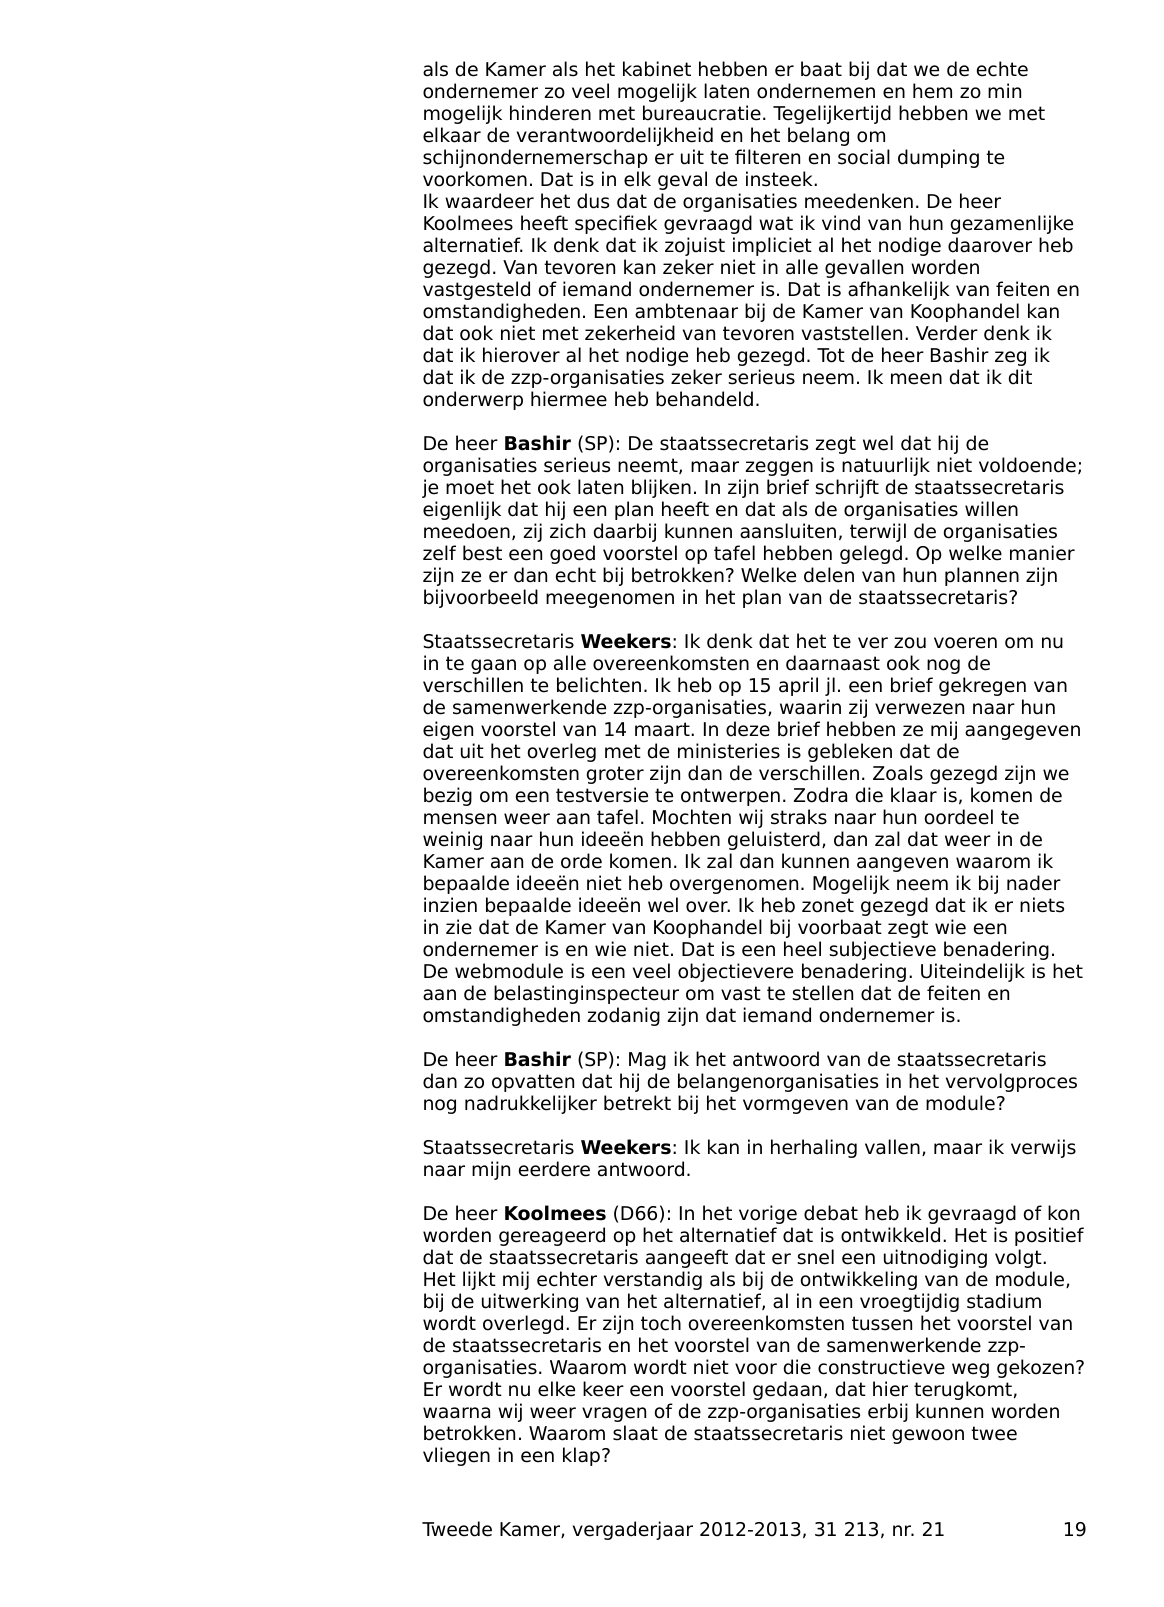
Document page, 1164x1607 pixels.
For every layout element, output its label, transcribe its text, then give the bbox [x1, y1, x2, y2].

text als de Kamer als het kabinet hebben er baat bij dat we de echte ondernemer zo veel mogelijk laten ondernemen en hem zo min mogelijk hinderen met bureaucratie. Tegelijkertijd hebben we met elkaar de verantwoordelijkheid en het belang om schijnondernemerschap er uit te filteren en social dumping te voorkomen. Dat is in elk geval de insteek. [422, 59, 1087, 191]
text Staatssecretaris Weekers: Ik denk dat het te ver zou voeren om nu in te gaan op alle overeenkomsten en daarnaast ook nog de verschillen te belichten. Ik heb op 15 april jl. een brief gekregen van de samenwerkende zzp-organisaties, waarin zij verwezen naar hun eigen voorstel van 14 maart. In deze brief hebben ze mij aangegeven dat uit het overleg met de ministeries is gebleken dat de overeenkomsten groter zijn dan de verschillen. Zoals gezegd zijn we bezig om een testversie te ontwerpen. Zodra die klaar is, komen de mensen weer aan tafel. Mochten wij straks naar hun oordeel te weinig naar hun ideeën hebben geluisterd, dan zal dat weer in de Kamer aan de orde komen. Ik zal dan kunnen aangeven waarom ik bepaalde ideeën niet heb overgenomen. Mogelijk neem ik bij nader inzien bepaalde ideeën wel over. Ik heb zonet gezegd dat ik er niets in zie dat de Kamer van Koophandel bij voorbaat zegt wie een ondernemer is en wie niet. Dat is een heel subjectieve benadering. De webmodule is een veel objectievere benadering. Uiteindelijk is het aan de belastinginspecteur om vast te stellen dat de feiten en omstandigheden zodanig zijn dat iemand ondernemer is. [422, 631, 1087, 1027]
text De heer Koolmees (D66): In het vorige debat heb ik gevraagd of kon worden gereageerd op het alternatief dat is ontwikkeld. Het is positief dat de staatssecretaris aangeeft dat er snel een uitnodiging volgt. Het lijkt mij echter verstandig als bij de ontwikkeling van de module, bij de uitwerking van het alternatief, al in een vroegtijdig stadium wordt overlegd. Er zijn toch overeenkomsten tussen het voorstel van de staatssecretaris en het voorstel van de samenwerkende zzp-organisaties. Waarom wordt niet voor die constructieve weg gekozen? Er wordt nu elke keer een voorstel gedaan, dat hier terugkomt, waarna wij weer vragen of de zzp-organisaties erbij kunnen worden betrokken. Waarom slaat de staatssecretaris niet gewoon twee vliegen in een klap? [422, 1203, 1087, 1467]
text Staatssecretaris Weekers: Ik kan in herhaling vallen, maar ik verwijs naar mijn eerdere antwoord. [422, 1137, 1087, 1181]
text Ik waardeer het dus dat de organisaties meedenken. De heer Koolmees heeft specifiek gevraagd wat ik vind van hun gezamenlijke alternatief. Ik denk dat ik zojuist impliciet al het nodige daarover heb gezegd. Van tevoren kan zeker niet in alle gevallen worden vastgesteld of iemand ondernemer is. Dat is afhankelijk van feiten en omstandigheden. Een ambtenaar bij de Kamer van Koophandel kan dat ook niet met zekerheid van tevoren vaststellen. Verder denk ik dat ik hierover al het nodige heb gezegd. Tot de heer Bashir zeg ik dat ik de zzp-organisaties zeker serieus neem. Ik meen dat ik dit onderwerp hiermee heb behandeld. [422, 191, 1087, 411]
text De heer Bashir (SP): Mag ik het antwoord van de staatssecretaris dan zo opvatten dat hij de belangenorganisaties in het vervolgproces nog nadrukkelijker betrekt bij het vormgeven van de module? [422, 1049, 1087, 1115]
text De heer Bashir (SP): De staatssecretaris zegt wel dat hij de organisaties serieus neemt, maar zeggen is natuurlijk niet voldoende; je moet het ook laten blijken. In zijn brief schrijft de staatssecretaris eigenlijk dat hij een plan heeft en dat als de organisaties willen meedoen, zij zich daarbij kunnen aansluiten, terwijl de organisaties zelf best een goed voorstel op tafel hebben gelegd. Op welke manier zijn ze er dan echt bij betrokken? Welke delen van hun plannen zijn bijvoorbeeld meegenomen in het plan van de staatssecretaris? [422, 433, 1087, 609]
